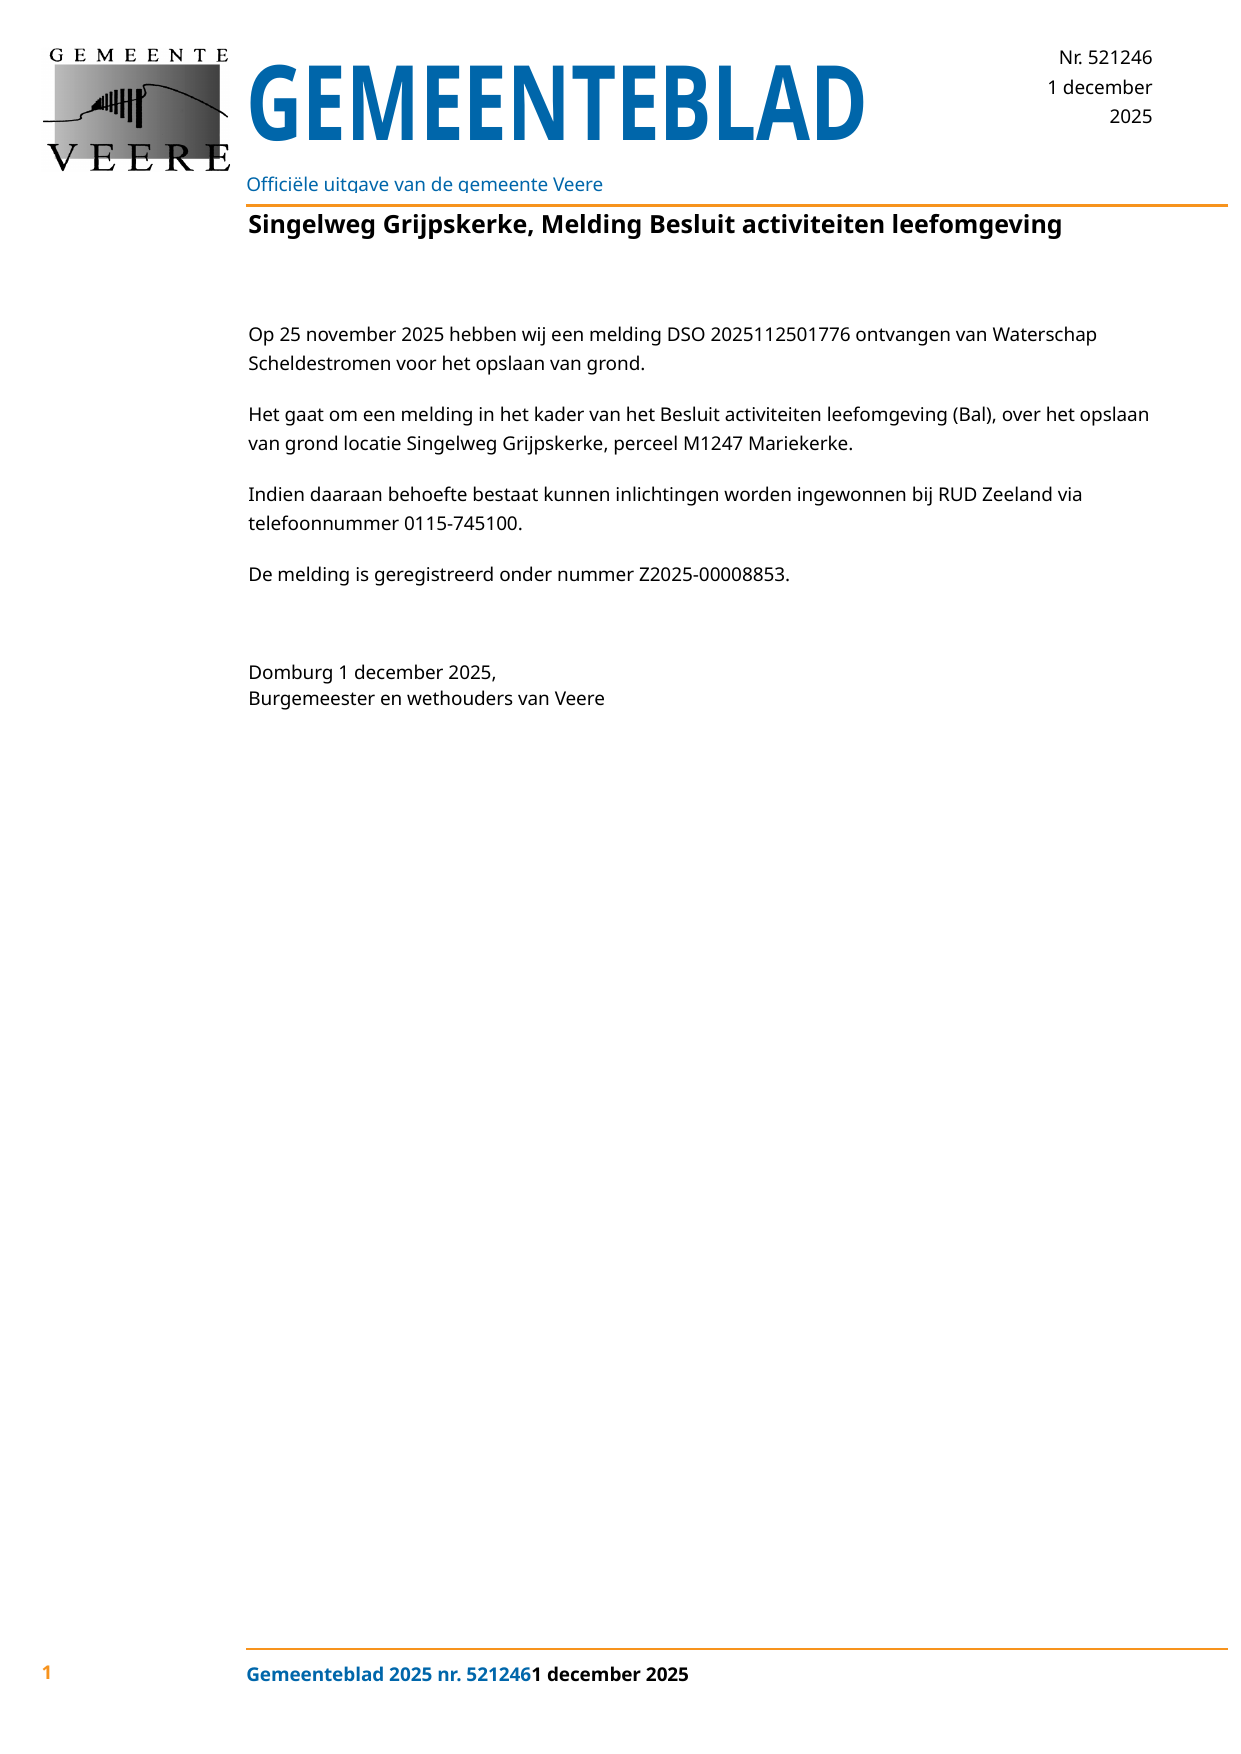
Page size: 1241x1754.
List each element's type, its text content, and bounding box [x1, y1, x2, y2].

text Indien daaraan behoefte bestaat kunnen inlichtingen worden ingewonnen bij RUD Zeeland via telefoonnummer 0115-745100. [248, 481, 1152, 536]
picture [41, 47, 231, 172]
text Domburg 1 december 2025, [248, 659, 1152, 685]
text Op 25 november 2025 hebben wij een melding DSO 2025112501776 ontvangen van Waterschap Scheldestromen voor het opslaan van grond. [248, 321, 1152, 376]
text Singelweg Grijpskerke, Melding Besluit activiteiten leefomgeving [248, 207, 1152, 241]
text De melding is geregistreerd onder nummer Z2025-00008853. [248, 561, 1152, 586]
text Burgemeester en wethouders van Veere [248, 685, 1152, 710]
text Het gaat om een melding in het kader van het Besluit activiteiten leefomgeving (Bal), over het opslaan van grond locatie Singelweg Grijpskerke, perceel M1247 Mariekerke. [248, 401, 1152, 456]
